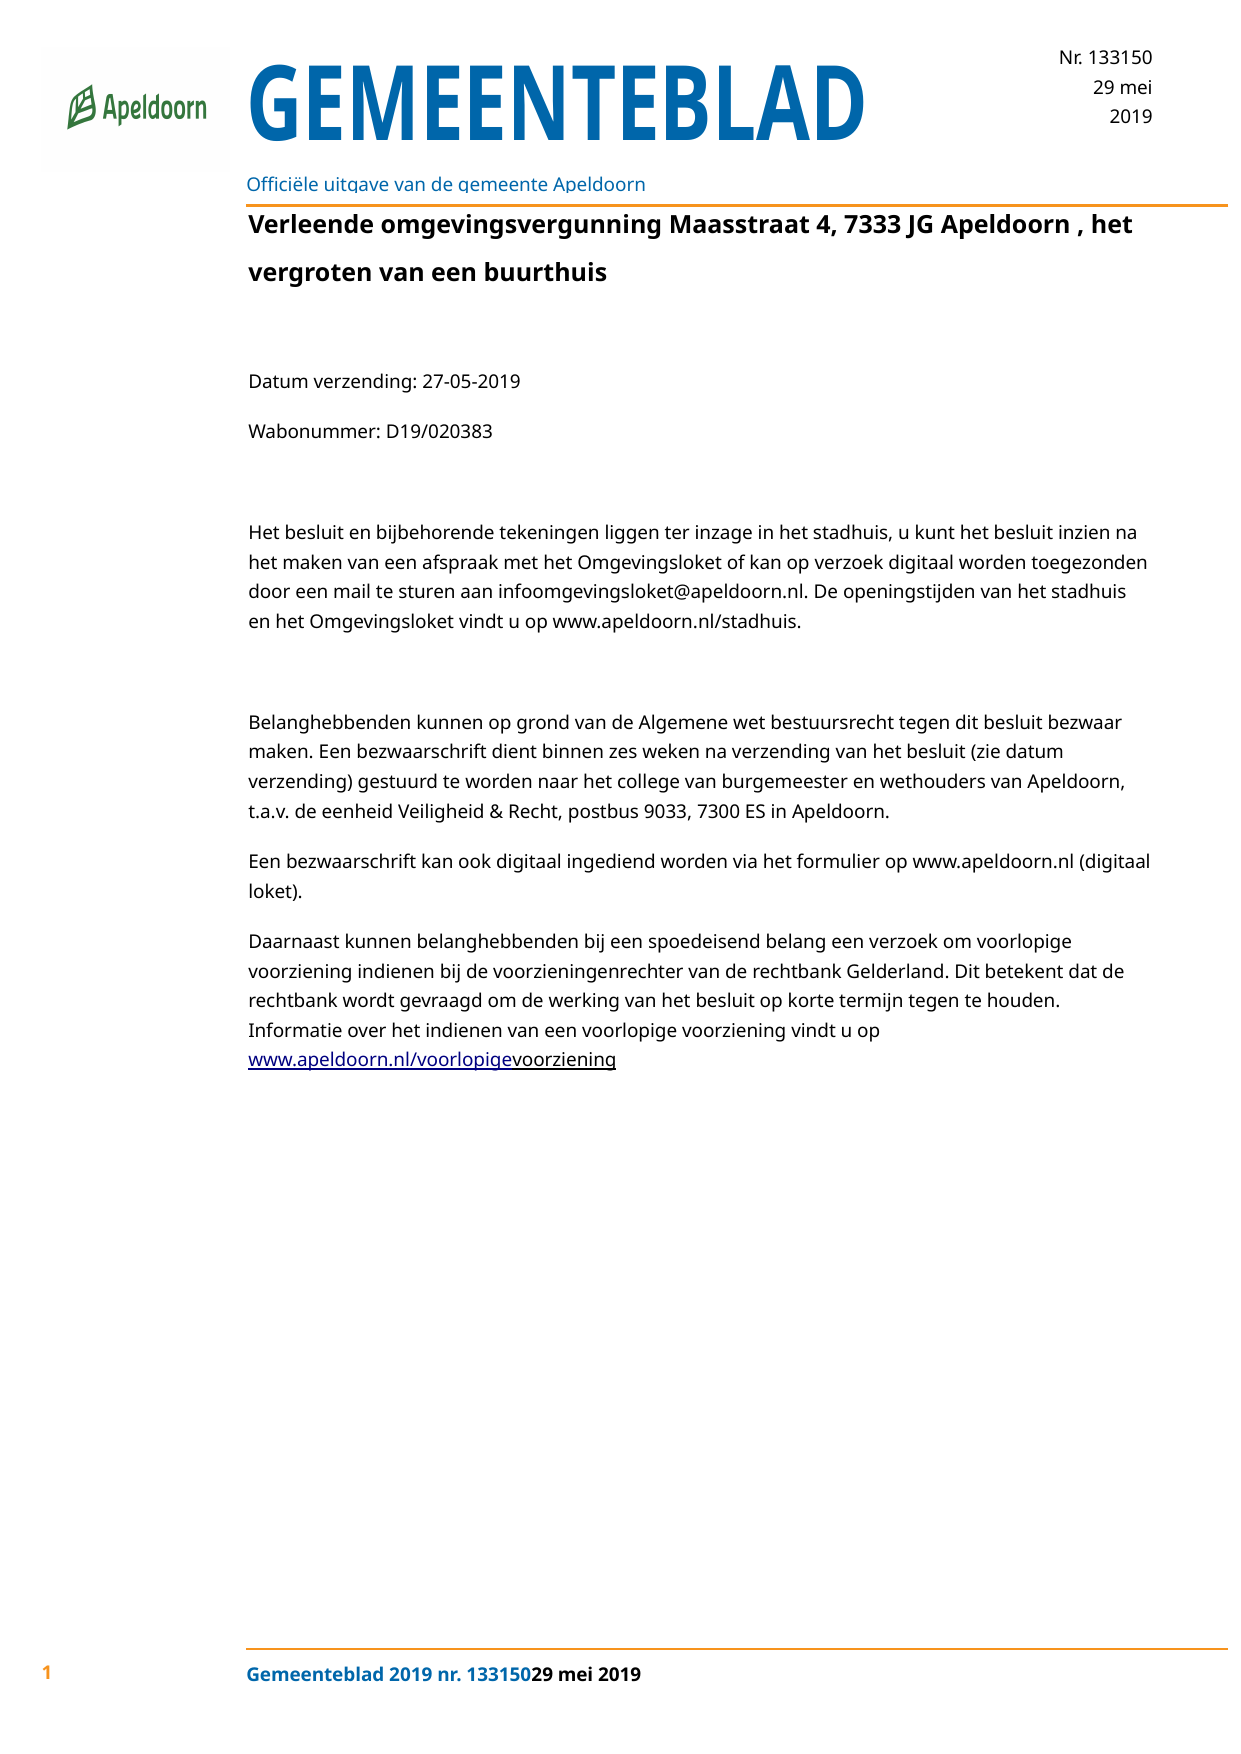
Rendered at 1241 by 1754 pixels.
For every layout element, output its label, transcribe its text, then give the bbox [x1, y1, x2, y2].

text Een bezwaarschrift kan ook digitaal ingediend worden via het formulier op www.apeldoorn.nl (digitaal loket). [248, 848, 1152, 904]
text Belanghebbenden kunnen op grond van de Algemene wet bestuursrecht tegen dit besluit bezwaar maken. Een bezwaarschrift dient binnen zes weken na verzending van het besluit (zie datum verzending) gestuurd te worden naar het college van burgemeester en wethouders van Apeldoorn, t.a.v. de eenheid Veiligheid & Recht, postbus 9033, 7300 ES in Apeldoorn. [248, 709, 1152, 824]
picture [41, 47, 231, 172]
text Wabonummer: D19/020383 [248, 419, 1152, 444]
text Het besluit en bijbehorende tekeningen liggen ter inzage in het stadhuis, u kunt het besluit inzien na het maken van een afspraak met het Omgevingsloket of kan op verzoek digitaal worden toegezonden door een mail te sturen aan infoomgevingsloket@apeldoorn.nl. De openingstijden van het stadhuis en het Omgevingsloket vindt u op www.apeldoorn.nl/stadhuis. [248, 519, 1152, 634]
text Datum verzending: 27-05-2019 [248, 368, 1152, 394]
text Verleende omgevingsvergunning Maasstraat 4, 7333 JG Apeldoorn , het vergroten van een buurthuis [248, 207, 1152, 288]
text Daarnaast kunnen belanghebbenden bij een spoedeisend belang een verzoek om voorlopige voorziening indienen bij de voorzieningenrechter van de rechtbank Gelderland. Dit betekent dat de rechtbank wordt gevraagd om de werking van het besluit op korte termijn tegen te houden. Informatie over het indienen van een voorlopige voorziening vindt u op www.apeldoorn.nl/voorlopigevoorziening [248, 928, 1152, 1072]
